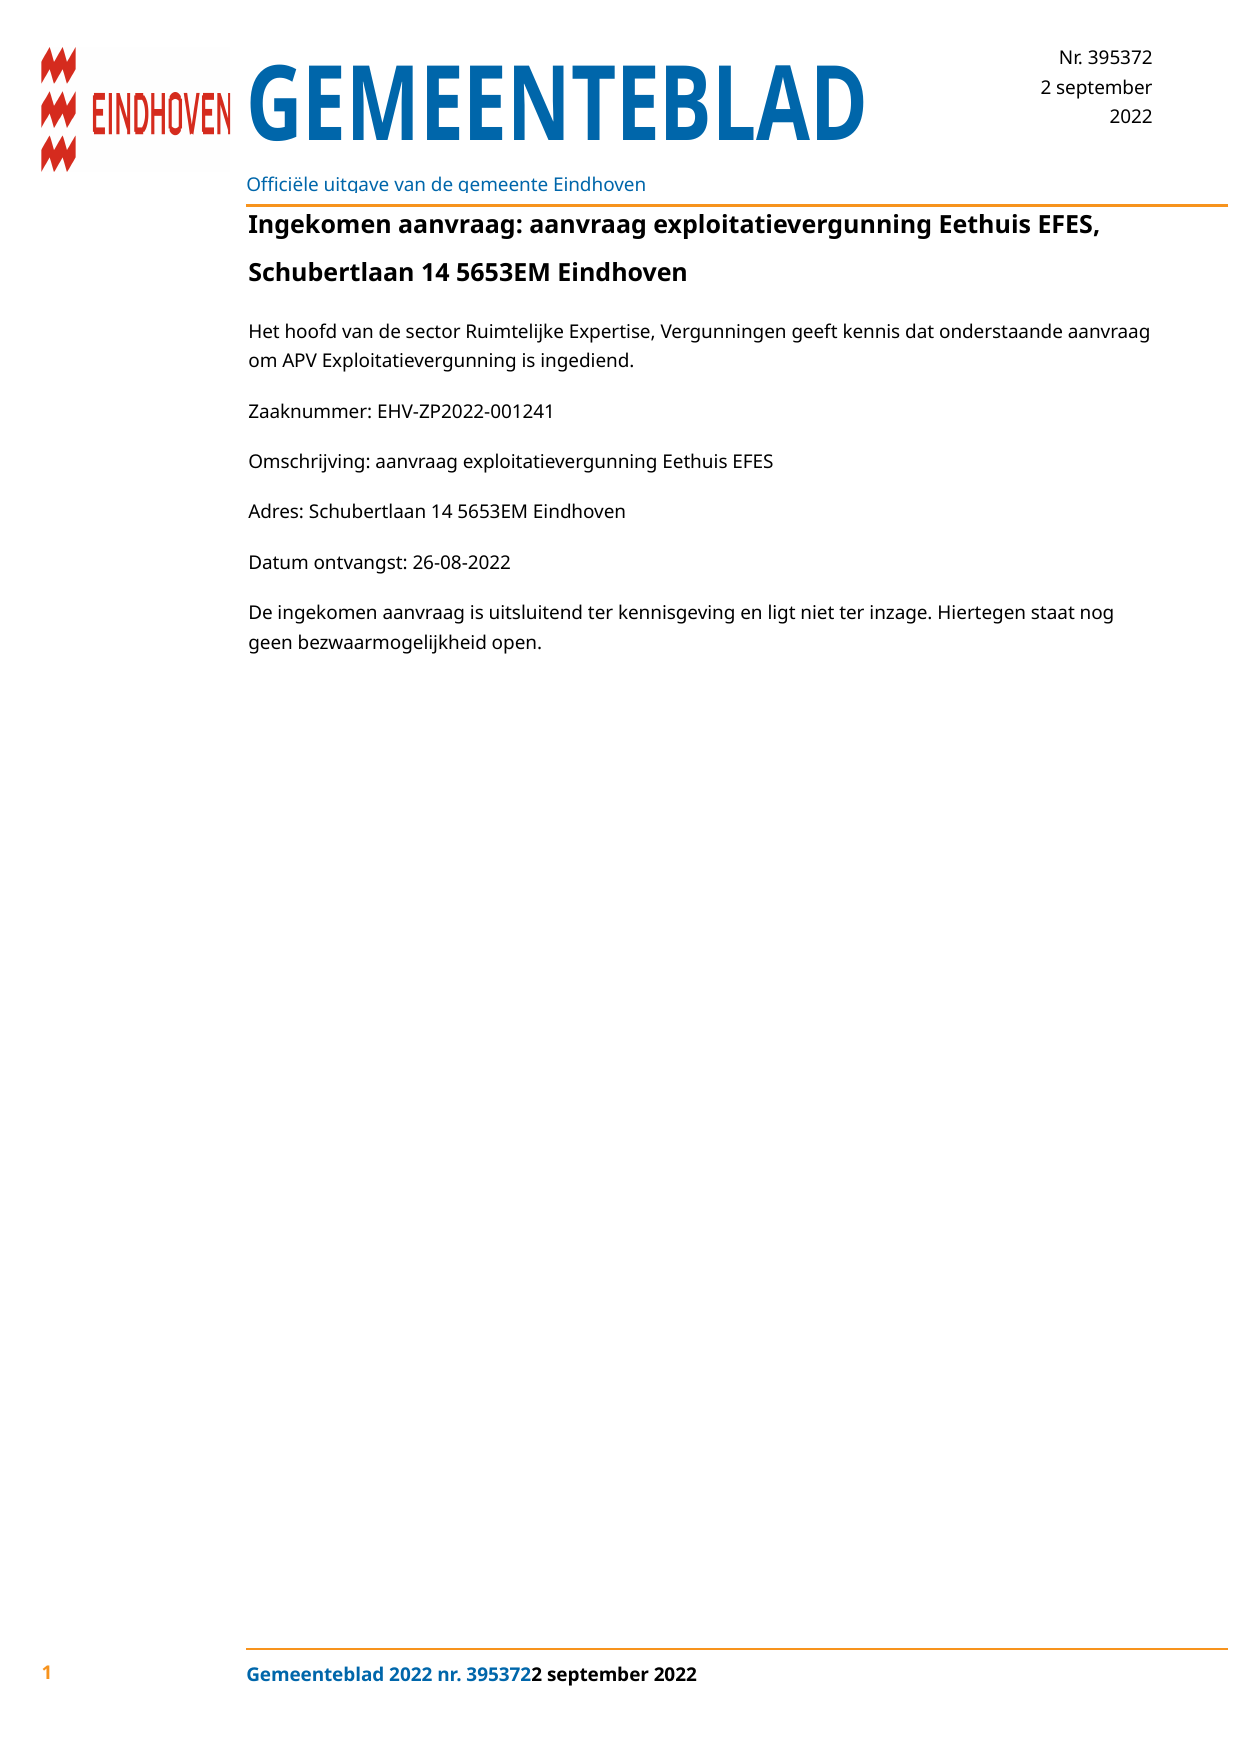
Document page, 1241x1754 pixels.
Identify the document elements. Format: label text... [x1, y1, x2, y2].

text Het hoofd van de sector Ruimtelijke Expertise, Vergunningen geeft kennis dat onderstaande aanvraag om APV Exploitatievergunning is ingediend. [248, 318, 1152, 373]
text Zaaknummer: EHV-ZP2022-001241 [248, 398, 1152, 424]
picture [41, 47, 231, 172]
text Adres: Schubertlaan 14 5653EM Eindhoven [248, 499, 1152, 524]
text Omschrijving: aanvraag exploitatievergunning Eethuis EFES [248, 448, 1152, 474]
text Ingekomen aanvraag: aanvraag exploitatievergunning Eethuis EFES, Schubertlaan 14 5653EM Eindhoven [248, 207, 1152, 288]
text De ingekomen aanvraag is uitsluitend ter kennisgeving en ligt niet ter inzage. Hiertegen staat nog geen bezwaarmogelijkheid open. [248, 599, 1152, 655]
text Datum ontvangst: 26-08-2022 [248, 549, 1152, 575]
